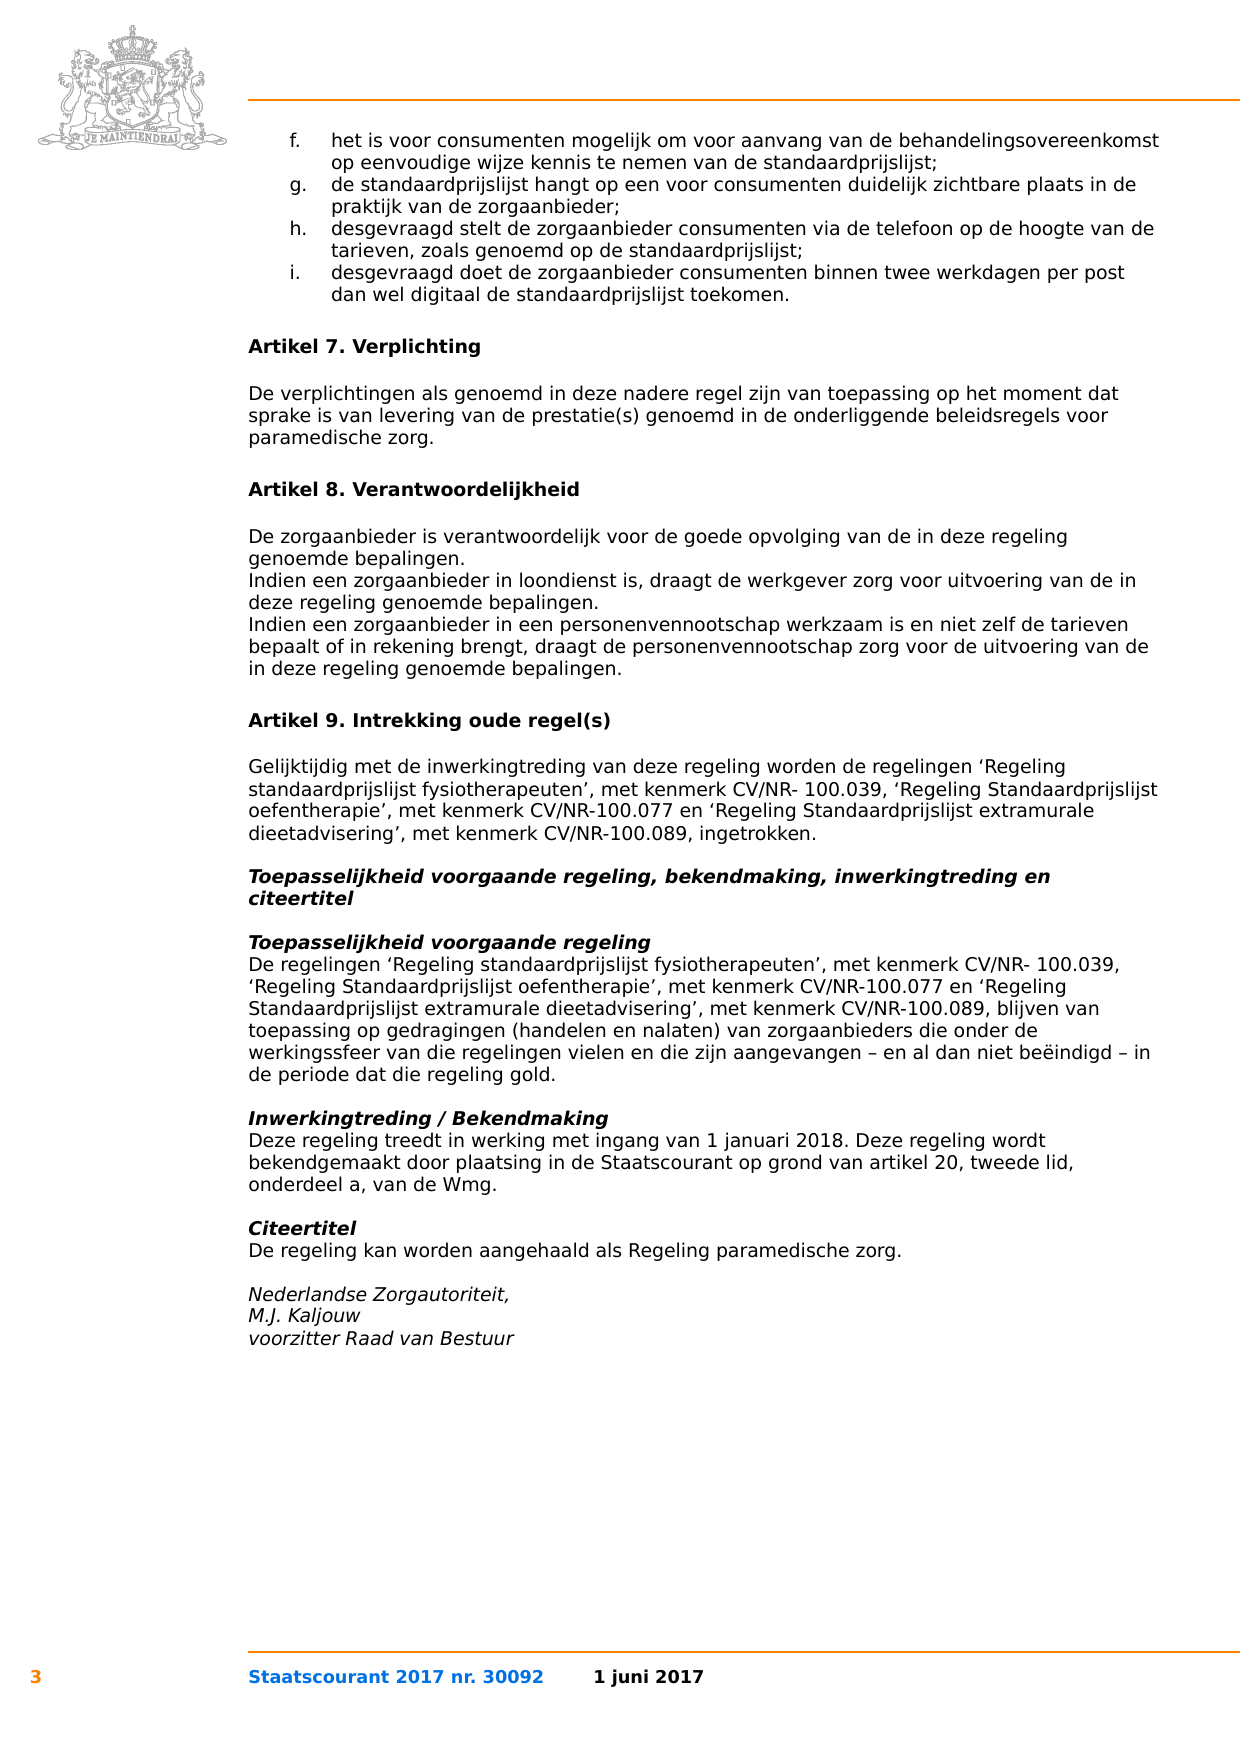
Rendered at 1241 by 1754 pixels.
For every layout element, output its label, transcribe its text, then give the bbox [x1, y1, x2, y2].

text Indien een zorgaanbieder in een personenvennootschap werkzaam is en niet zelf de tarieven bepaalt of in rekening brengt, draagt de personenvennootschap zorg voor de uitvoering van de in deze regeling genoemde bepalingen. [248, 613, 1163, 679]
text De verplichtingen als genoemd in deze nadere regel zijn van toepassing op het moment dat sprake is van levering van de prestatie(s) genoemd in de onderliggende beleidsregels voor paramedische zorg. [248, 383, 1163, 449]
picture [38, 25, 227, 150]
subtitle Toepasselijkheid voorgaande regeling [248, 932, 1163, 954]
text De zorgaanbieder is verantwoordelijk voor de goede opvolging van de in deze regeling genoemde bepalingen. [248, 526, 1163, 569]
text f. het is voor consumenten mogelijk om voor aanvang van de behandelingsovereenkomst op eenvoudige wijze kennis te nemen van de standaardprijslijst; [289, 130, 1163, 174]
text i. desgevraagd doet de zorgaanbieder consumenten binnen twee werkdagen per post dan wel digitaal de standaardprijslijst toekomen. [289, 262, 1163, 306]
text h. desgevraagd stelt de zorgaanbieder consumenten via de telefoon op de hoogte van de tarieven, zoals genoemd op de standaardprijslijst; [289, 218, 1163, 262]
subtitle Citeertitel [248, 1218, 1163, 1239]
text Indien een zorgaanbieder in loondienst is, draagt de werkgever zorg voor uitvoering van de in deze regeling genoemde bepalingen. [248, 569, 1163, 613]
subtitle Artikel 8. Verantwoordelijkheid [248, 479, 1163, 501]
subtitle Artikel 9. Intrekking oude regel(s) [248, 709, 1163, 731]
text De regelingen ‘Regeling standaardprijslijst fysiotherapeuten’, met kenmerk CV/NR- 100.039, ‘Regeling Standaardprijslijst oefentherapie’, met kenmerk CV/NR-100.077 en ‘Regeling Standaardprijslijst extramurale dieetadvisering’, met kenmerk CV/NR-100.089, blijven van toepassing op gedragingen (handelen en nalaten) van zorgaanbieders die onder de werkingssfeer van die regelingen vielen en die zijn aangevangen – en al dan niet beëindigd – in de periode dat die regeling gold. [248, 954, 1163, 1086]
text Nederlandse Zorgautoriteit, M.J. Kaljouw voorzitter Raad van Bestuur [248, 1283, 1163, 1349]
subtitle Toepasselijkheid voorgaande regeling, bekendmaking, inwerkingtreding en citeertitel [248, 866, 1163, 910]
text Deze regeling treedt in werking met ingang van 1 januari 2018. Deze regeling wordt bekendgemaakt door plaatsing in de Staatscourant op grond van artikel 20, tweede lid, onderdeel a, van de Wmg. [248, 1130, 1163, 1196]
subtitle Inwerkingtreding / Bekendmaking [248, 1108, 1163, 1130]
subtitle Artikel 7. Verplichting [248, 336, 1163, 358]
text g. de standaardprijslijst hangt op een voor consumenten duidelijk zichtbare plaats in de praktijk van de zorgaanbieder; [289, 174, 1163, 218]
text De regeling kan worden aangehaald als Regeling paramedische zorg. [248, 1239, 1163, 1262]
text Gelijktijdig met de inwerkingtreding van deze regeling worden de regelingen ‘Regeling standaardprijslijst fysiotherapeuten’, met kenmerk CV/NR- 100.039, ‘Regeling Standaardprijslijst oefentherapie’, met kenmerk CV/NR-100.077 en ‘Regeling Standaardprijslijst extramurale dieetadvisering’, met kenmerk CV/NR-100.089, ingetrokken. [248, 756, 1163, 844]
